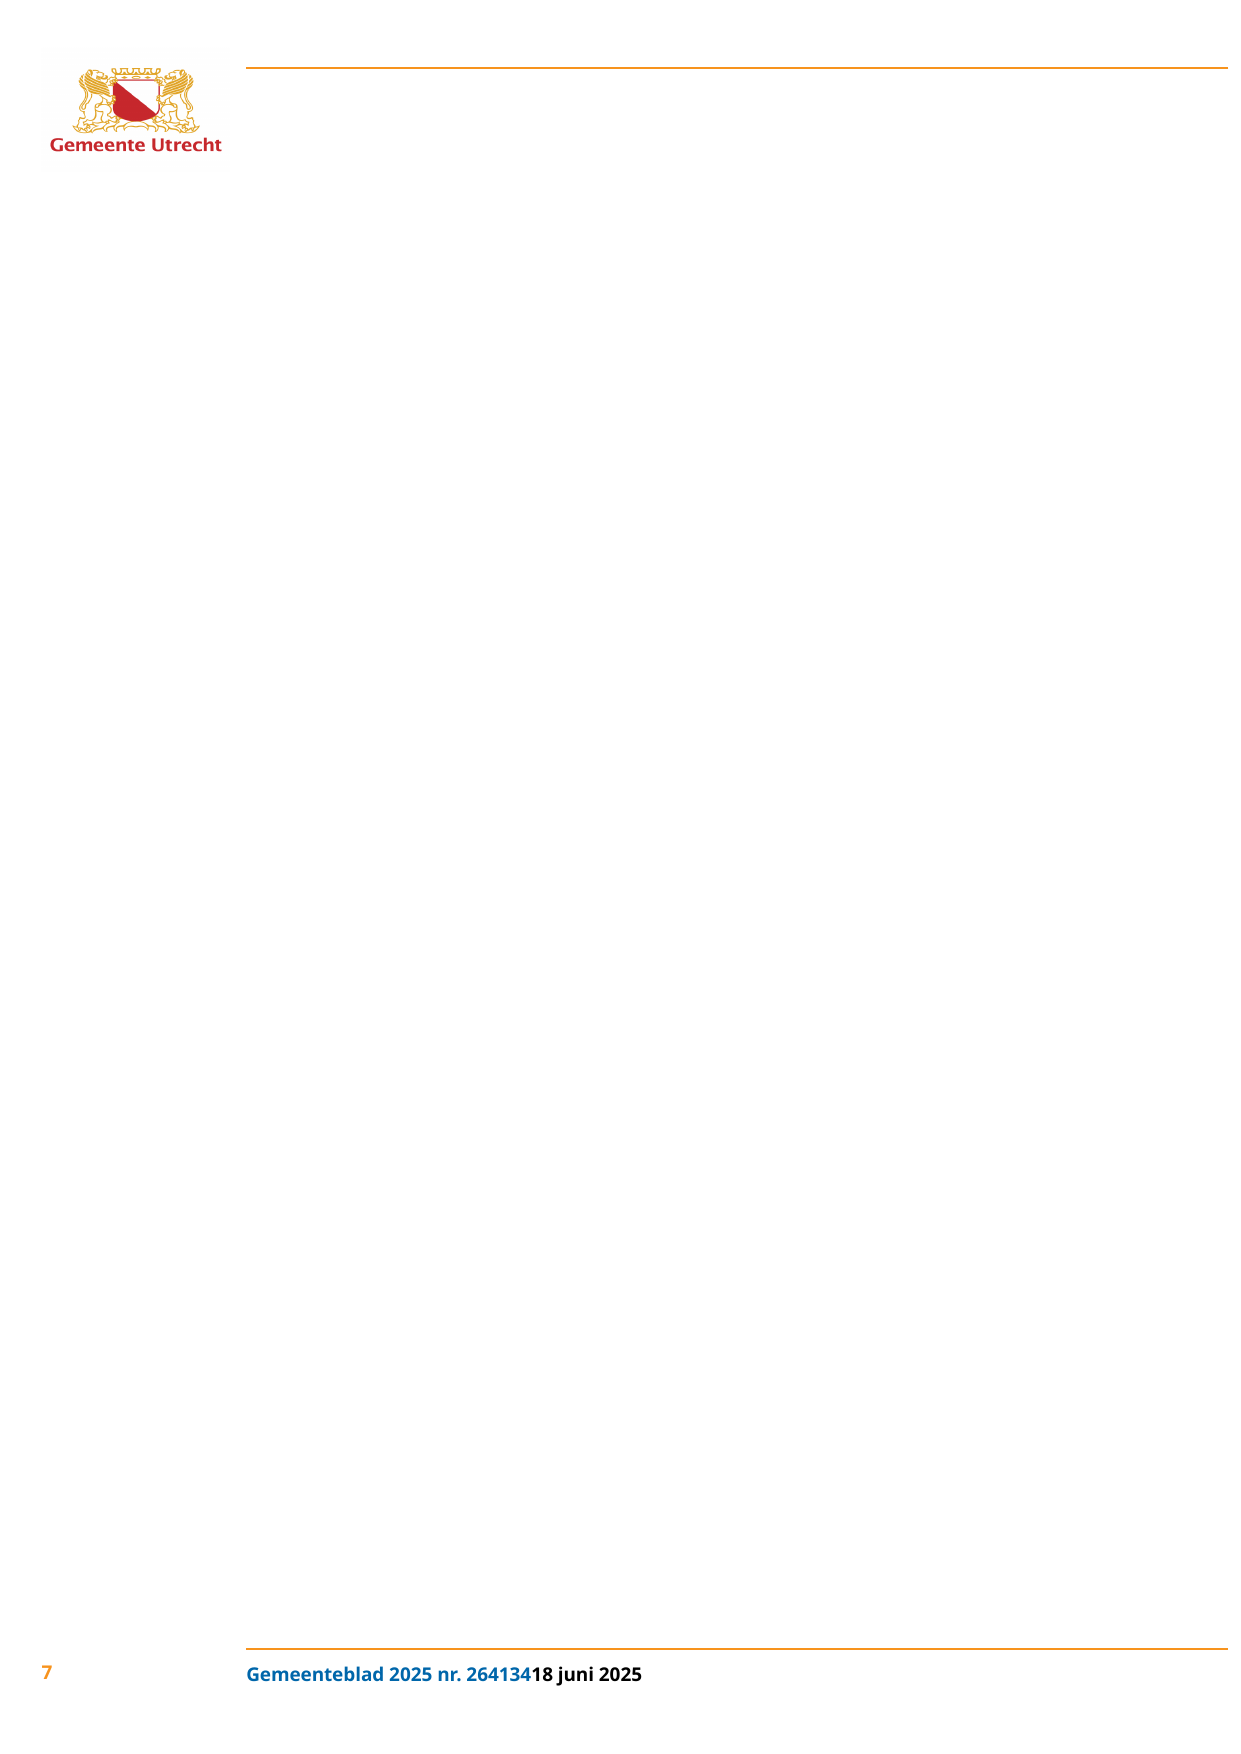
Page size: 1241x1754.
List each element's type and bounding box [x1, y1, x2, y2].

picture [41, 47, 231, 172]
